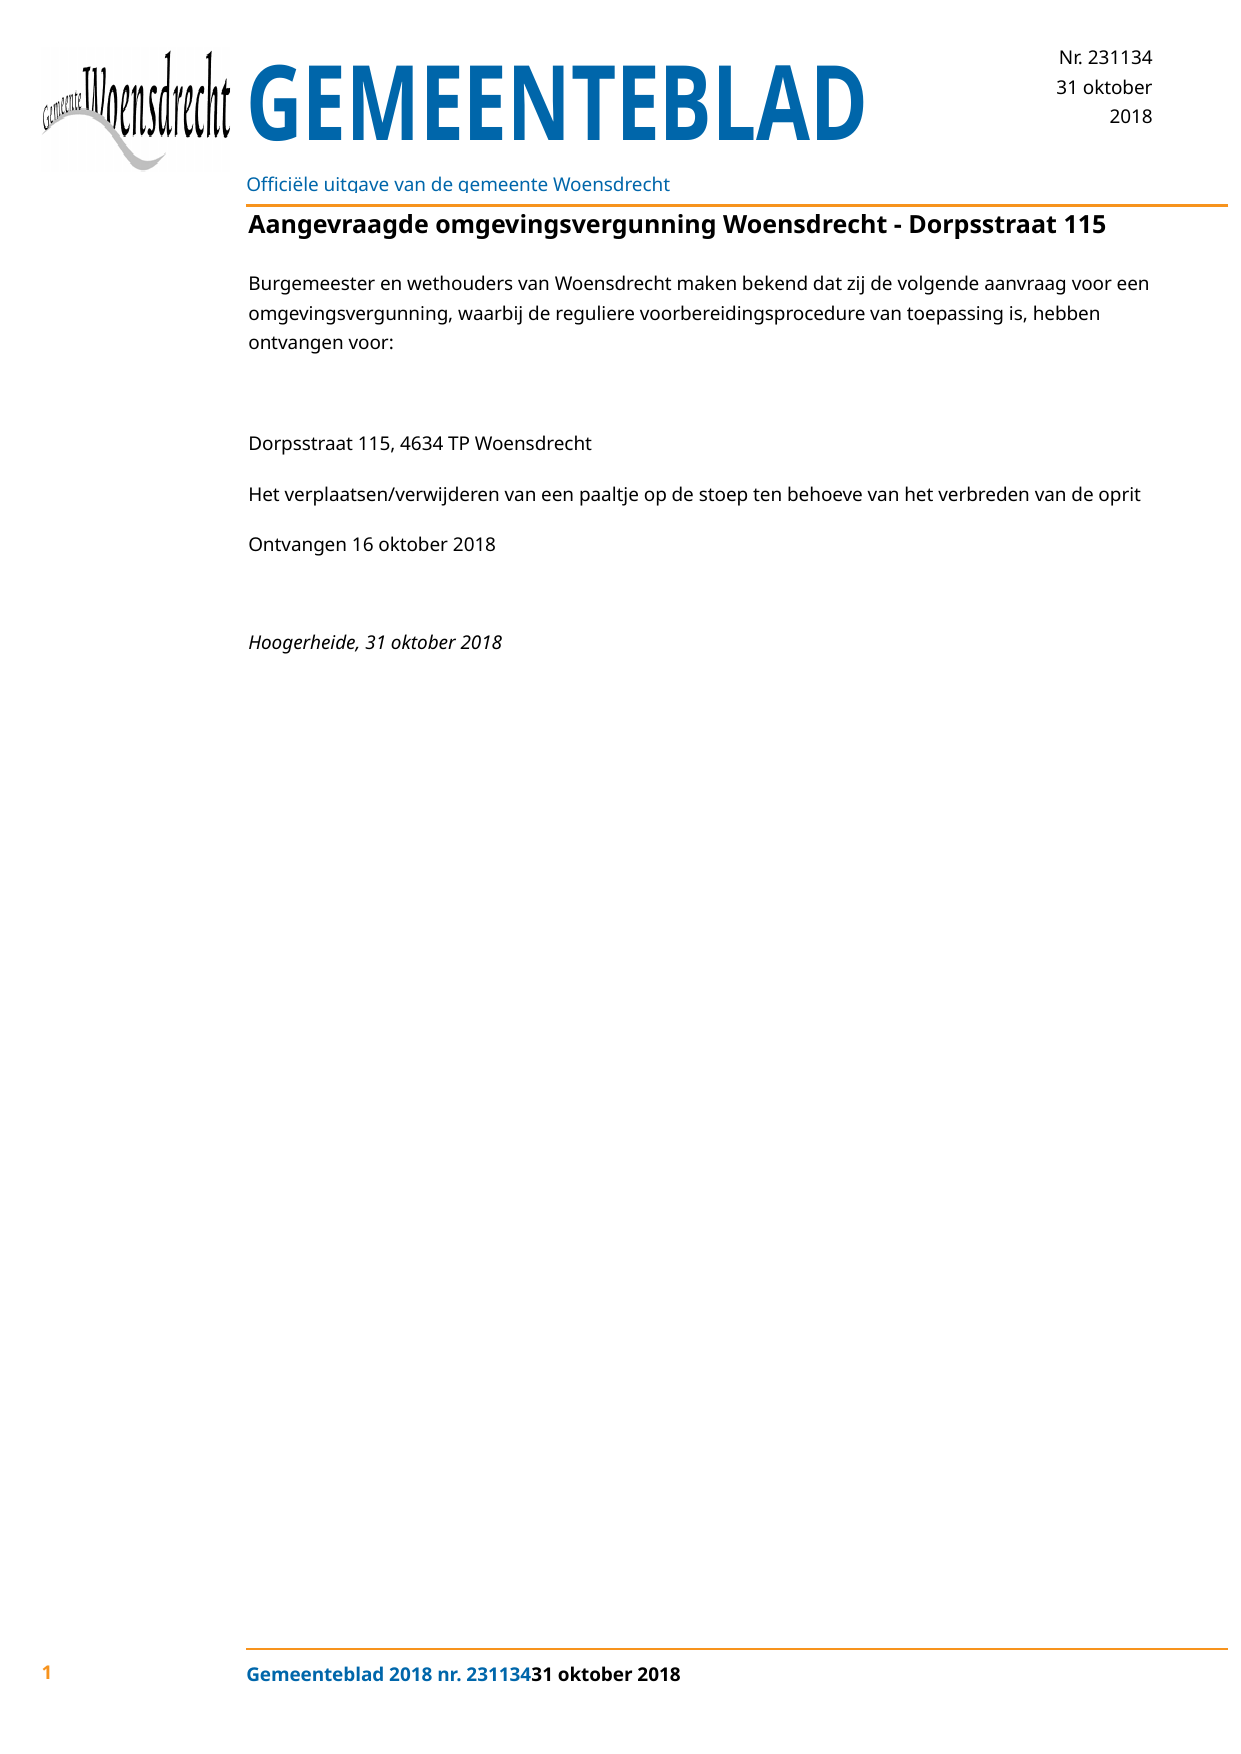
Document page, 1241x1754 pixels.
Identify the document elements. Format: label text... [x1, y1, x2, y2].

text Hoogerheide, 31 oktober 2018 [248, 629, 1152, 655]
text Ontvangen 16 oktober 2018 [248, 531, 1152, 557]
text Dorpsstraat 115, 4634 TP Woensdrecht [248, 430, 1152, 456]
picture [41, 47, 231, 172]
text Burgemeester en wethouders van Woensdrecht maken bekend dat zij de volgende aanvraag voor een omgevingsvergunning, waarbij de reguliere voorbereidingsprocedure van toepassing is, hebben ontvangen voor: [248, 270, 1152, 355]
text Het verplaatsen/verwijderen van een paaltje op de stoep ten behoeve van het verbreden van de oprit [248, 481, 1152, 506]
text Aangevraagde omgevingsvergunning Woensdrecht - Dorpsstraat 115 [248, 207, 1152, 241]
